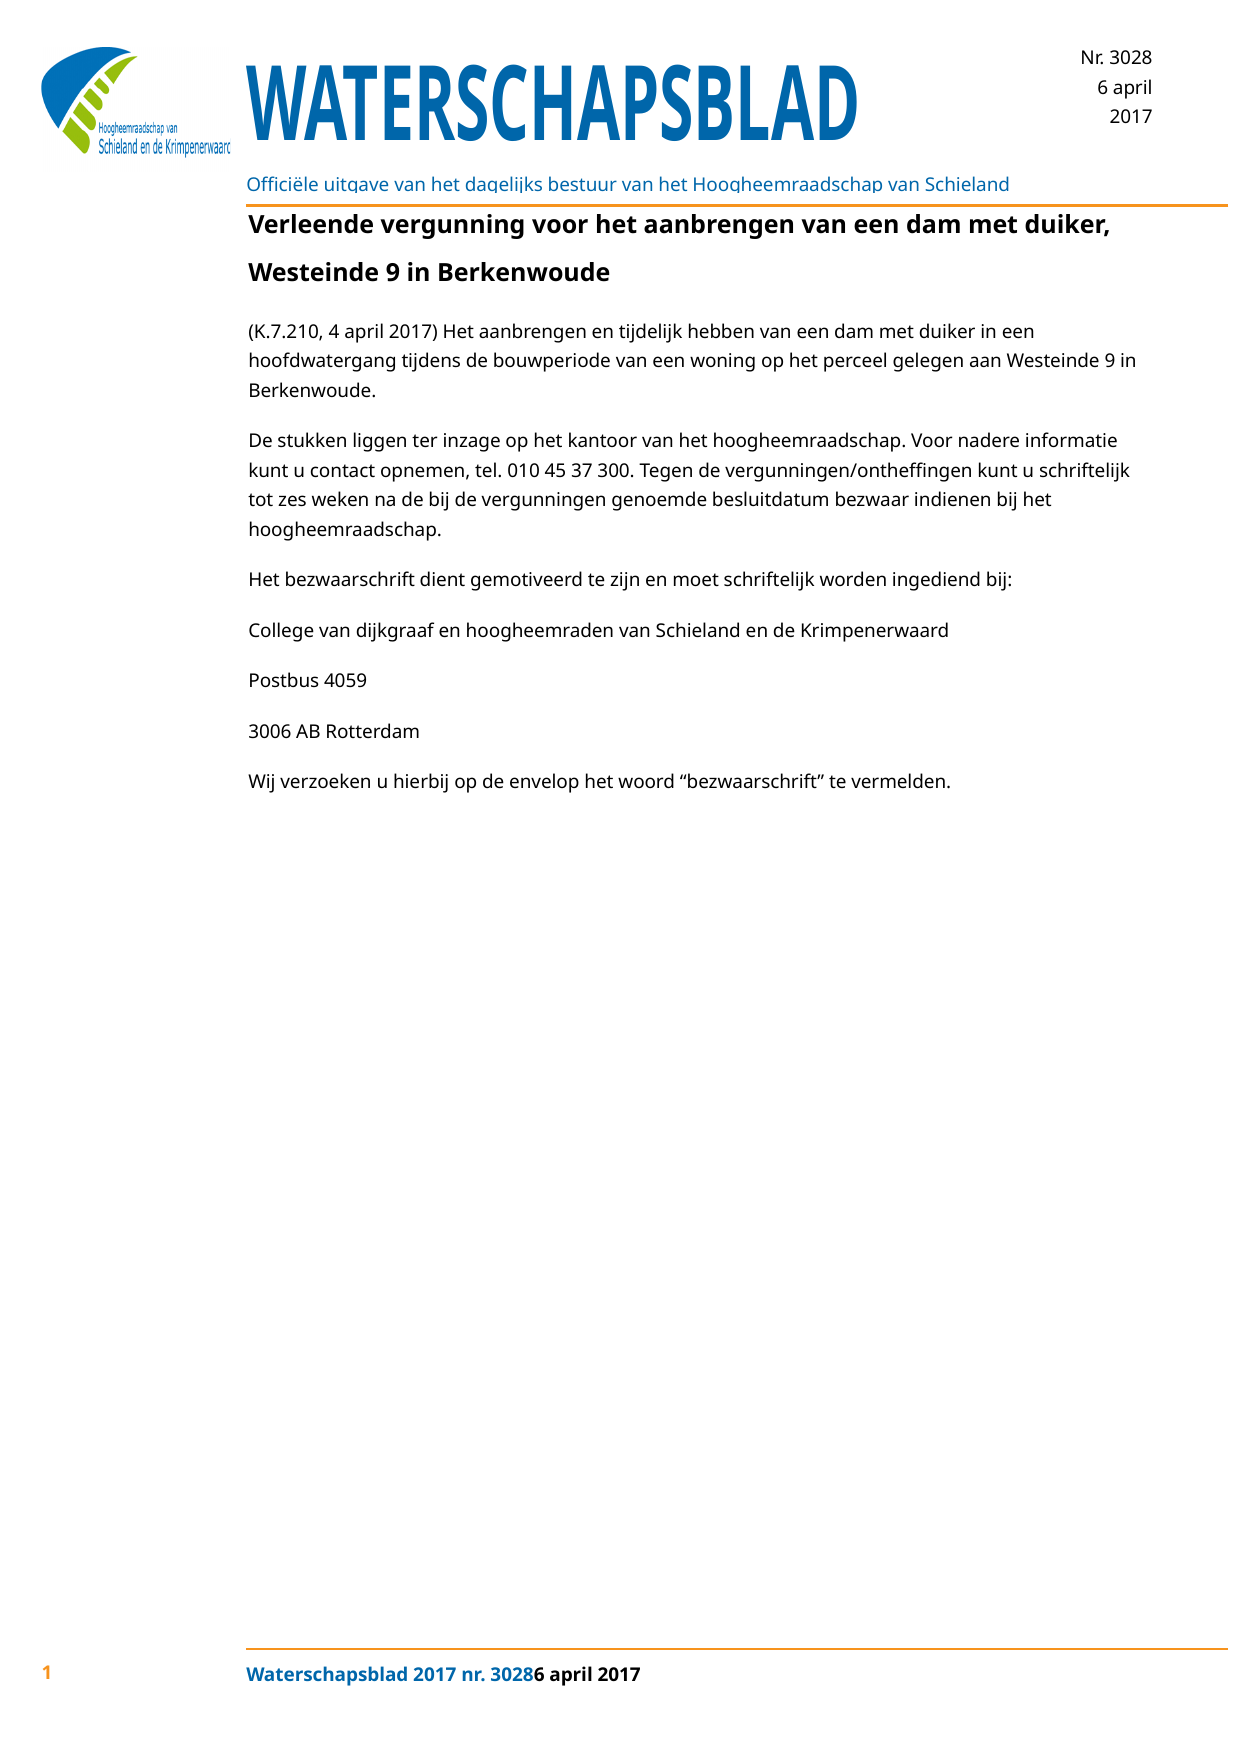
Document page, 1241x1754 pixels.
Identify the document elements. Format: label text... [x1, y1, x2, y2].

text Wij verzoeken u hierbij op de envelop het woord “bezwaarschrift” te vermelden. [248, 768, 1152, 794]
picture [41, 47, 231, 172]
text (K.7.210, 4 april 2017) Het aanbrengen en tijdelijk hebben van een dam met duiker in een hoofdwatergang tijdens de bouwperiode van een woning op het perceel gelegen aan Westeinde 9 in Berkenwoude. [248, 318, 1152, 403]
text De stukken liggen ter inzage op het kantoor van het hoogheemraadschap. Voor nadere informatie kunt u contact opnemen, tel. 010 45 37 300. Tegen de vergunningen/ontheffingen kunt u schriftelijk tot zes weken na de bij de vergunningen genoemde besluitdatum bezwaar indienen bij het hoogheemraadschap. [248, 427, 1152, 542]
text 3006 AB Rotterdam [248, 718, 1152, 744]
text Postbus 4059 [248, 667, 1152, 693]
text Verleende vergunning voor het aanbrengen van een dam met duiker, Westeinde 9 in Berkenwoude [248, 207, 1152, 288]
text College van dijkgraaf en hoogheemraden van Schieland en de Krimpenerwaard [248, 617, 1152, 643]
text Het bezwaarschrift dient gemotiveerd te zijn en moet schriftelijk worden ingediend bij: [248, 567, 1152, 592]
